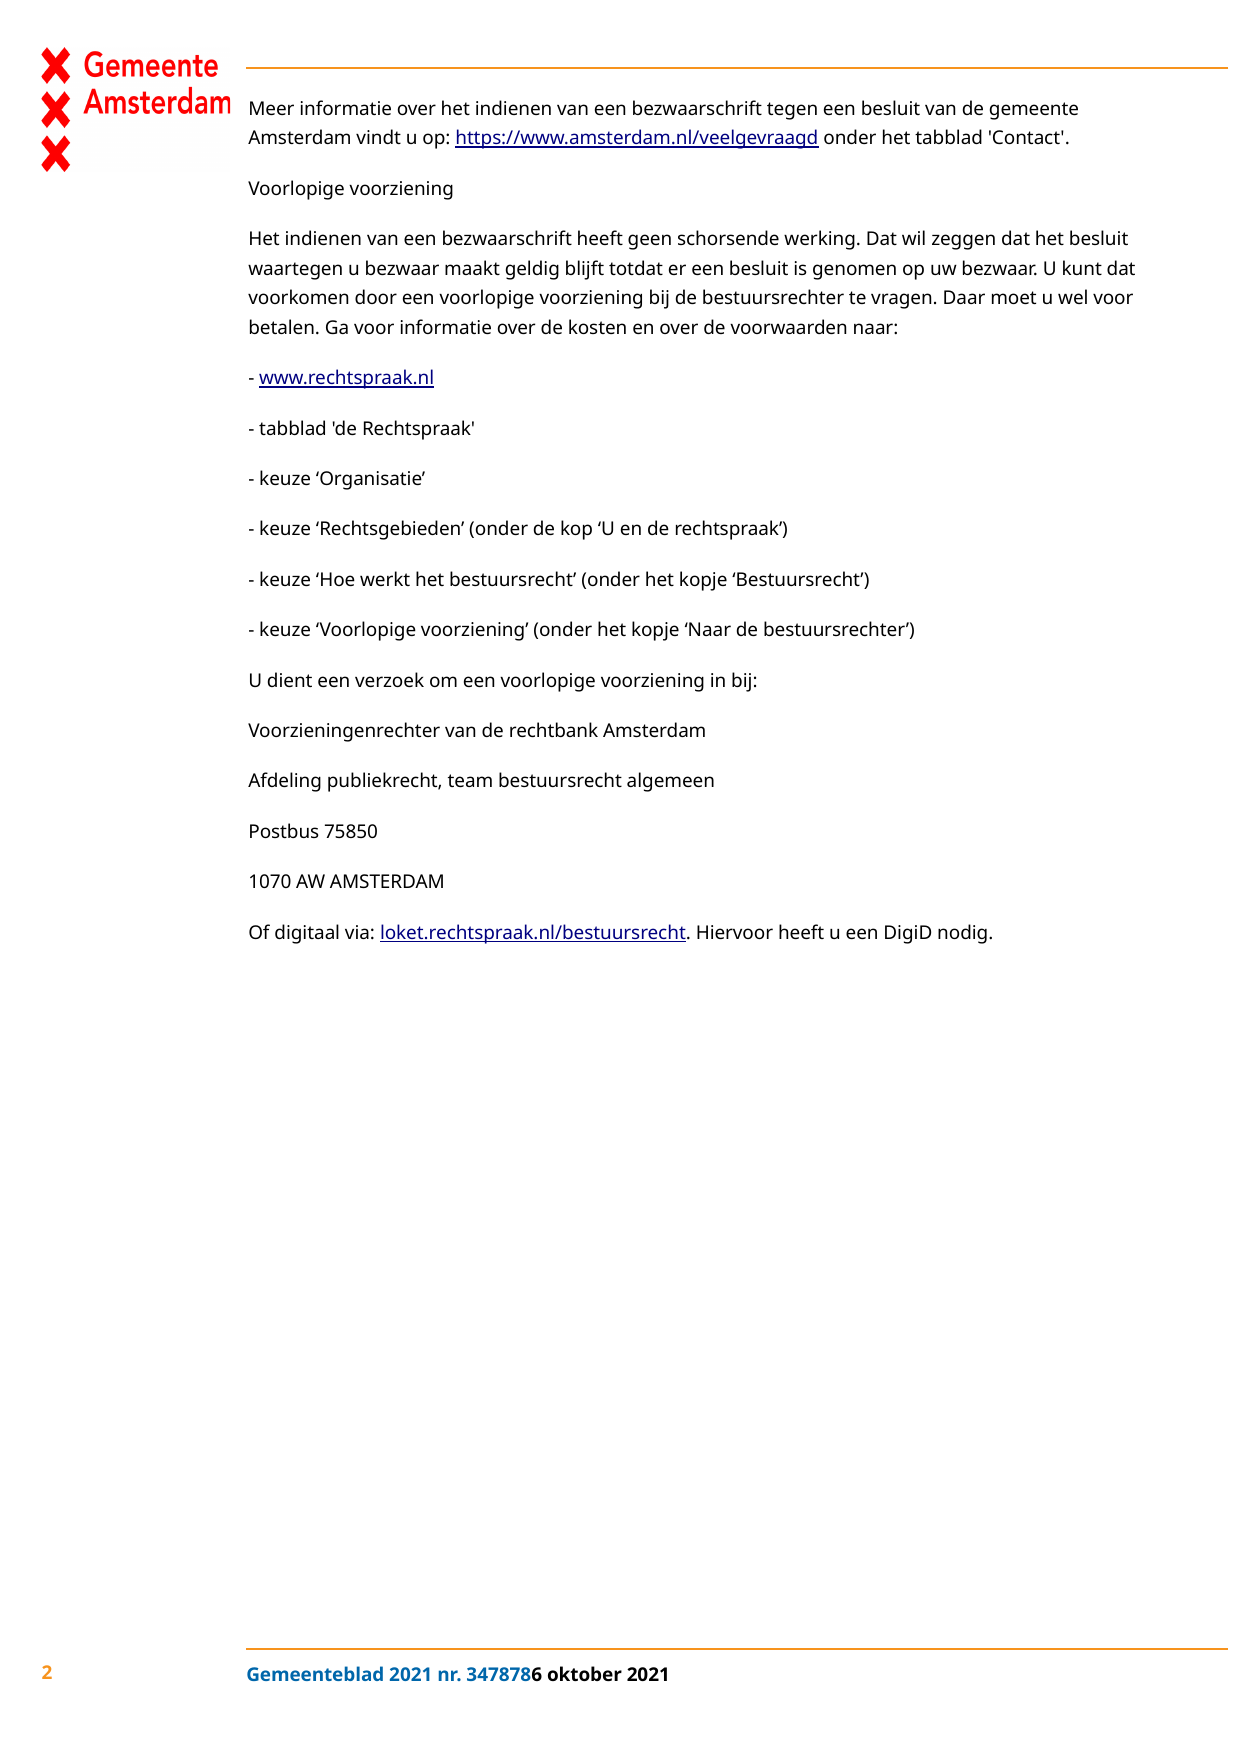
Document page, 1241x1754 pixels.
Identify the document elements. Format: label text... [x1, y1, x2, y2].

text - tabblad 'de Rechtspraak' [248, 415, 1152, 441]
text - keuze ‘Hoe werkt het bestuursrecht’ (onder het kopje ‘Bestuursrecht’) [248, 566, 1152, 592]
text - www.rechtspraak.nl [248, 364, 1152, 390]
text Meer informatie over het indienen van een bezwaarschrift tegen een besluit van de gemeente Amsterdam vindt u op: https://www.amsterdam.nl/veelgevraagd onder het tabblad 'Contact'. [248, 95, 1152, 150]
text Het indienen van een bezwaarschrift heeft geen schorsende werking. Dat wil zeggen dat het besluit waartegen u bezwaar maakt geldig blijft totdat er een besluit is genomen op uw bezwaar. U kunt dat voorkomen door een voorlopige voorziening bij de bestuursrechter te vragen. Daar moet u wel voor betalen. Ga voor informatie over de kosten en over de voorwaarden naar: [248, 225, 1152, 340]
picture [41, 47, 231, 172]
text 1070 AW AMSTERDAM [248, 868, 1152, 894]
text - keuze ‘Rechtsgebieden’ (onder de kop ‘U en de rechtspraak’) [248, 516, 1152, 541]
text Afdeling publiekrecht, team bestuursrecht algemeen [248, 768, 1152, 793]
text Voorzieningenrechter van de rechtbank Amsterdam [248, 717, 1152, 743]
text U dient een verzoek om een voorlopige voorziening in bij: [248, 667, 1152, 693]
text - keuze ‘Organisatie’ [248, 465, 1152, 491]
text Of digitaal via: loket.rechtspraak.nl/bestuursrecht. Hiervoor heeft u een DigiD nodig. [248, 919, 1152, 945]
text Postbus 75850 [248, 818, 1152, 844]
text - keuze ‘Voorlopige voorziening’ (onder het kopje ‘Naar de bestuursrechter’) [248, 616, 1152, 642]
text Voorlopige voorziening [248, 175, 1152, 201]
